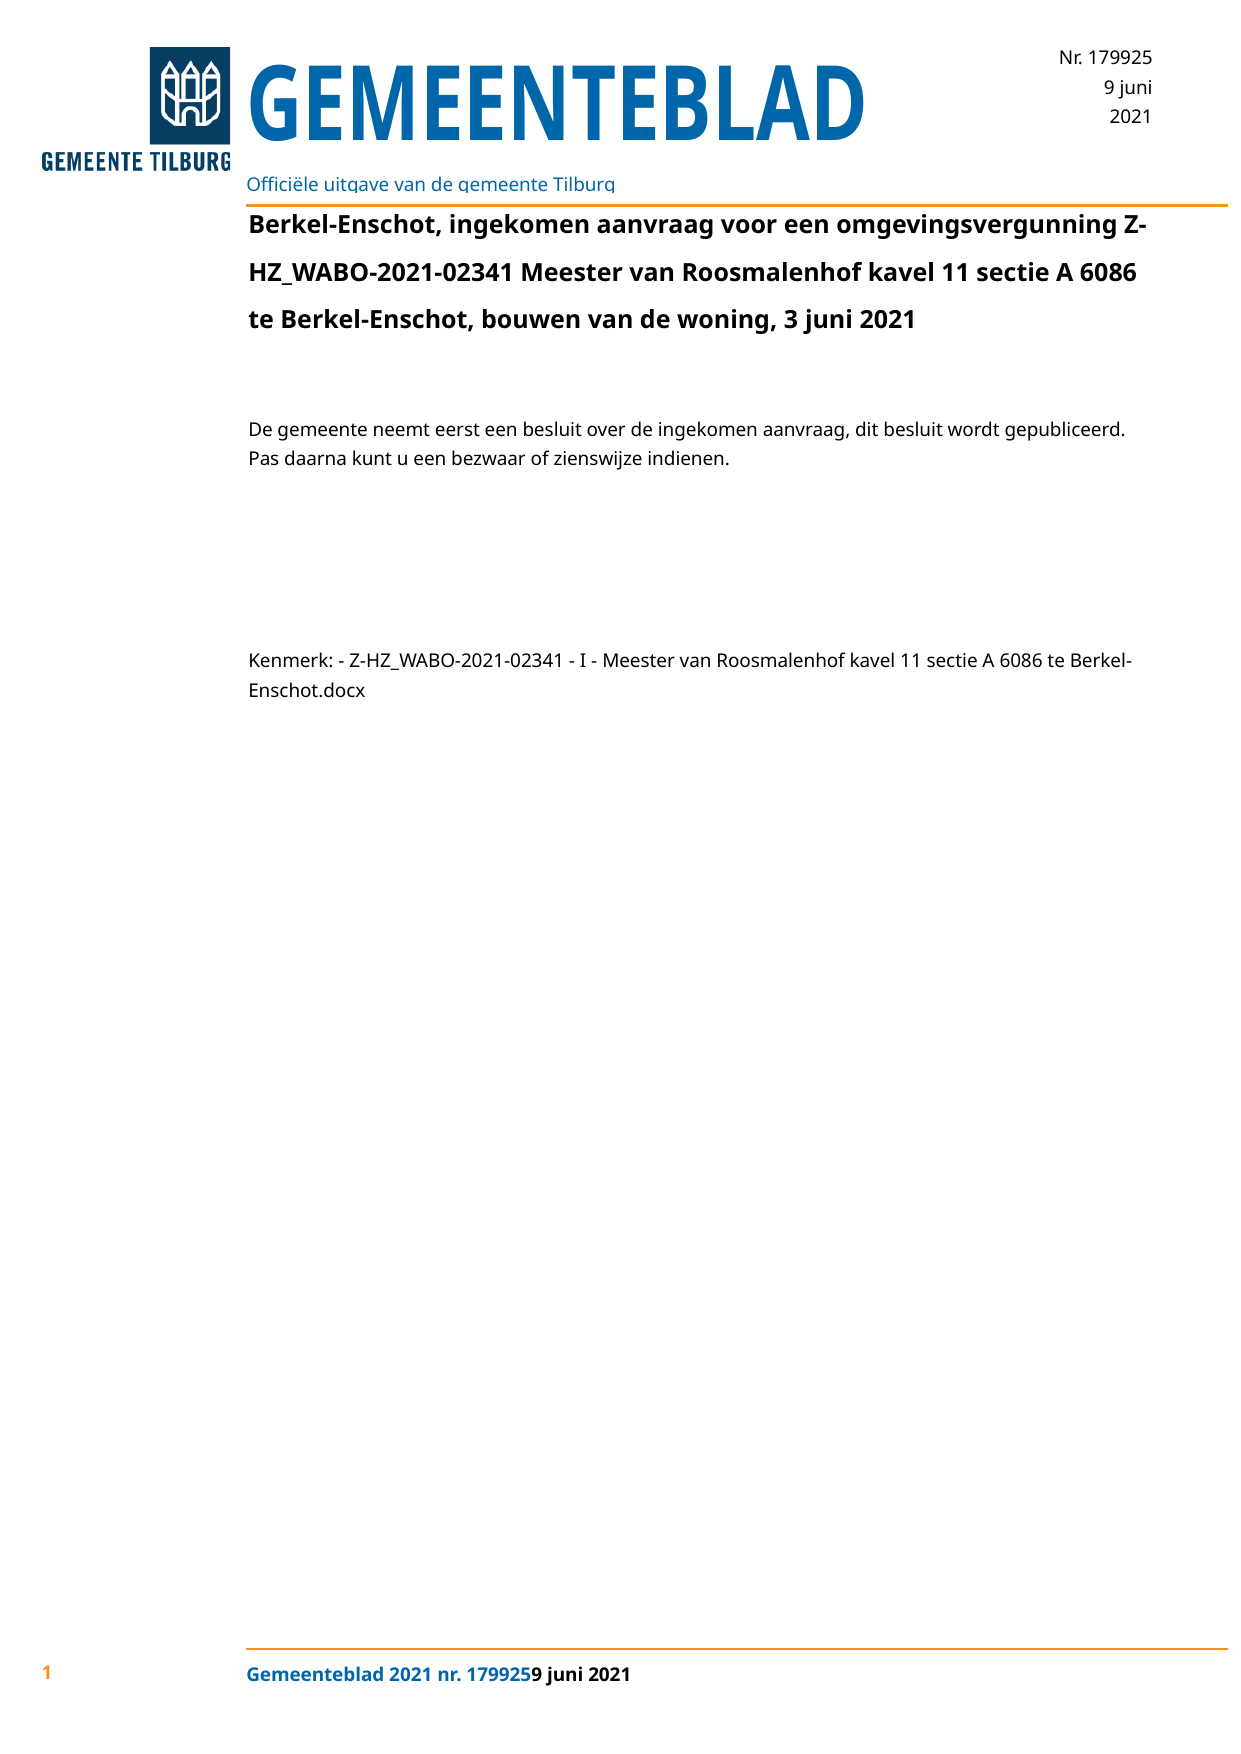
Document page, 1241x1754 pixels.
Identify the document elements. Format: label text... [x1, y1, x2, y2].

text Kenmerk: - Z-HZ_WABO-2021-02341 - I - Meester van Roosmalenhof kavel 11 sectie A 6086 te Berkel-Enschot.docx [248, 647, 1152, 702]
text De gemeente neemt eerst een besluit over de ingekomen aanvraag, dit besluit wordt gepubliceerd. Pas daarna kunt u een bezwaar of zienswijze indienen. [248, 416, 1152, 471]
picture [41, 47, 231, 172]
text Berkel-Enschot, ingekomen aanvraag voor een omgevingsvergunning Z-HZ_WABO-2021-02341 Meester van Roosmalenhof kavel 11 sectie A 6086 te Berkel-Enschot, bouwen van de woning, 3 juni 2021 [248, 207, 1152, 336]
